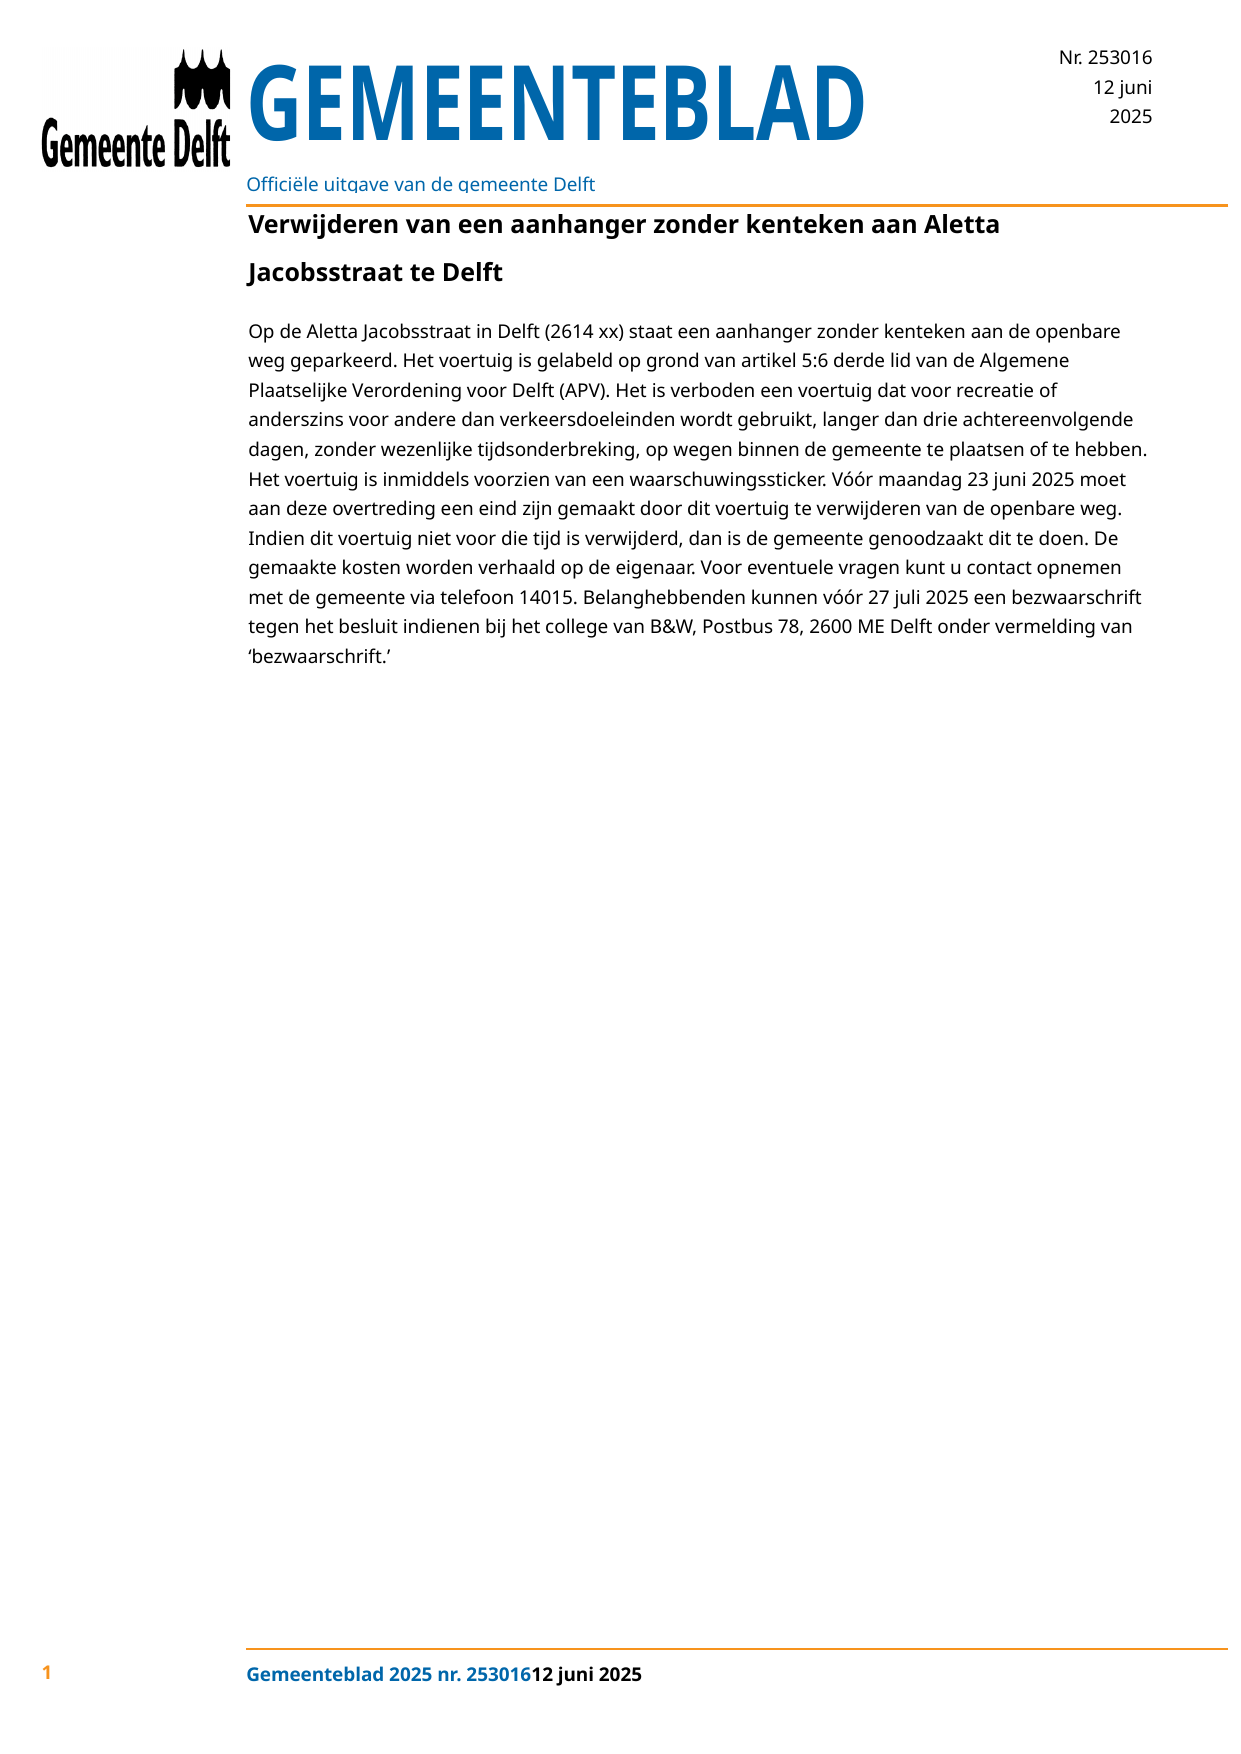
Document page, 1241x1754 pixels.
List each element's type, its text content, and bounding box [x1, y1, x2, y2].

picture [41, 47, 231, 172]
text Op de Aletta Jacobsstraat in Delft (2614 xx) staat een aanhanger zonder kenteken aan de openbare weg geparkeerd. Het voertuig is gelabeld op grond van artikel 5:6 derde lid van de Algemene Plaatselijke Verordening voor Delft (APV). Het is verboden een voertuig dat voor recreatie of anderszins voor andere dan verkeersdoeleinden wordt gebruikt, langer dan drie achtereenvolgende dagen, zonder wezenlijke tijdsonderbreking, op wegen binnen de gemeente te plaatsen of te hebben. Het voertuig is inmiddels voorzien van een waarschuwingssticker. Vóór maandag 23 juni 2025 moet aan deze overtreding een eind zijn gemaakt door dit voertuig te verwijderen van de openbare weg. Indien dit voertuig niet voor die tijd is verwijderd, dan is de gemeente genoodzaakt dit te doen. De gemaakte kosten worden verhaald op de eigenaar. Voor eventuele vragen kunt u contact opnemen met de gemeente via telefoon 14015. Belanghebbenden kunnen vóór 27 juli 2025 een bezwaarschrift tegen het besluit indienen bij het college van B&W, Postbus 78, 2600 ME Delft onder vermelding van ‘bezwaarschrift.’ [248, 318, 1152, 669]
text Verwijderen van een aanhanger zonder kenteken aan Aletta Jacobsstraat te Delft [248, 207, 1152, 288]
